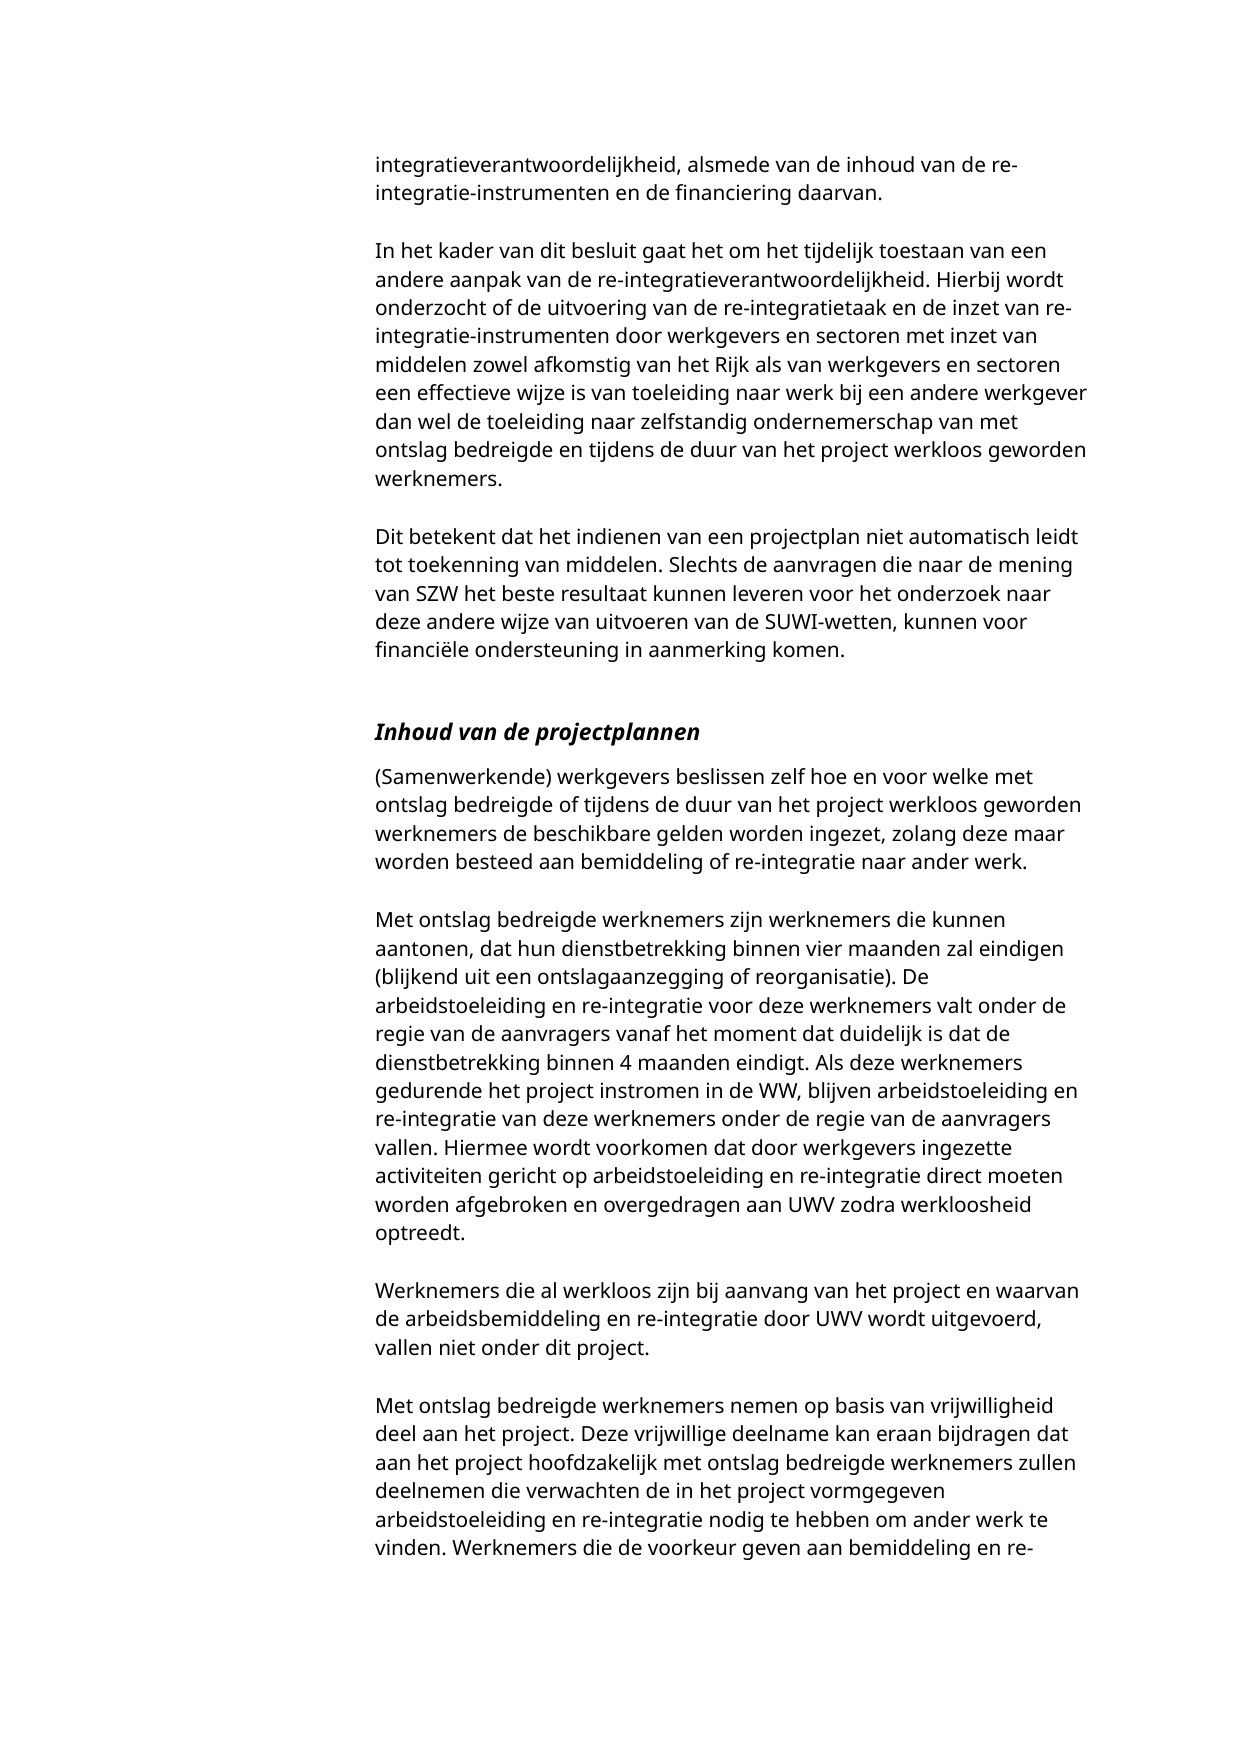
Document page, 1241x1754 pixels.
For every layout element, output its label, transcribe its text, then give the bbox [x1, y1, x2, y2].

text In het kader van dit besluit gaat het om het tijdelijk toestaan van een andere aanpak van de re-integratieverantwoordelijkheid. Hierbij wordt onderzocht of de uitvoering van de re-integratietaak en de inzet van re-integratie-instrumenten door werkgevers en sectoren met inzet van middelen zowel afkomstig van het Rijk als van werkgevers en sectoren een effectieve wijze is van toeleiding naar werk bij een andere werkgever dan wel de toeleiding naar zelfstandig ondernemerschap van met ontslag bedreigde en tijdens de duur van het project werkloos geworden werknemers. [375, 236, 1090, 492]
subtitle Inhoud van de projectplannen [375, 716, 1090, 747]
text Met ontslag bedreigde werknemers zijn werknemers die kunnen aantonen, dat hun dienstbetrekking binnen vier maanden zal eindigen (blijkend uit een ontslagaanzegging of reorganisatie). De arbeidstoeleiding en re-integratie voor deze werknemers valt onder de regie van de aanvragers vanaf het moment dat duidelijk is dat de dienstbetrekking binnen 4 maanden eindigt. Als deze werknemers gedurende het project instromen in de WW, blijven arbeidstoeleiding en re-integratie van deze werknemers onder de regie van de aanvragers vallen. Hiermee wordt voorkomen dat door werkgevers ingezette activiteiten gericht op arbeidstoeleiding en re-integratie direct moeten worden afgebroken en overgedragen aan UWV zodra werkloosheid optreedt. [375, 905, 1090, 1247]
text Dit betekent dat het indienen van een projectplan niet automatisch leidt tot toekenning van middelen. Slechts de aanvragen die naar de mening van SZW het beste resultaat kunnen leveren voor het onderzoek naar deze andere wijze van uitvoeren van de SUWI-wetten, kunnen voor financiële ondersteuning in aanmerking komen. [375, 522, 1090, 664]
text Met ontslag bedreigde werknemers nemen op basis van vrijwilligheid deel aan het project. Deze vrijwillige deelname kan eraan bijdragen dat aan het project hoofdzakelijk met ontslag bedreigde werknemers zullen deelnemen die verwachten de in het project vormgegeven arbeidstoeleiding en re-integratie nodig te hebben om ander werk te vinden. Werknemers die de voorkeur geven aan bemiddeling en re- [375, 1391, 1090, 1562]
text (Samenwerkende) werkgevers beslissen zelf hoe en voor welke met ontslag bedreigde of tijdens de duur van het project werkloos geworden werknemers de beschikbare gelden worden ingezet, zolang deze maar worden besteed aan bemiddeling of re-integratie naar ander werk. [375, 762, 1090, 876]
text integratieverantwoordelijkheid, alsmede van de inhoud van de re-integratie-instrumenten en de financiering daarvan. [375, 150, 1090, 207]
text Werknemers die al werkloos zijn bij aanvang van het project en waarvan de arbeidsbemiddeling en re-integratie door UWV wordt uitgevoerd, vallen niet onder dit project. [375, 1276, 1090, 1361]
